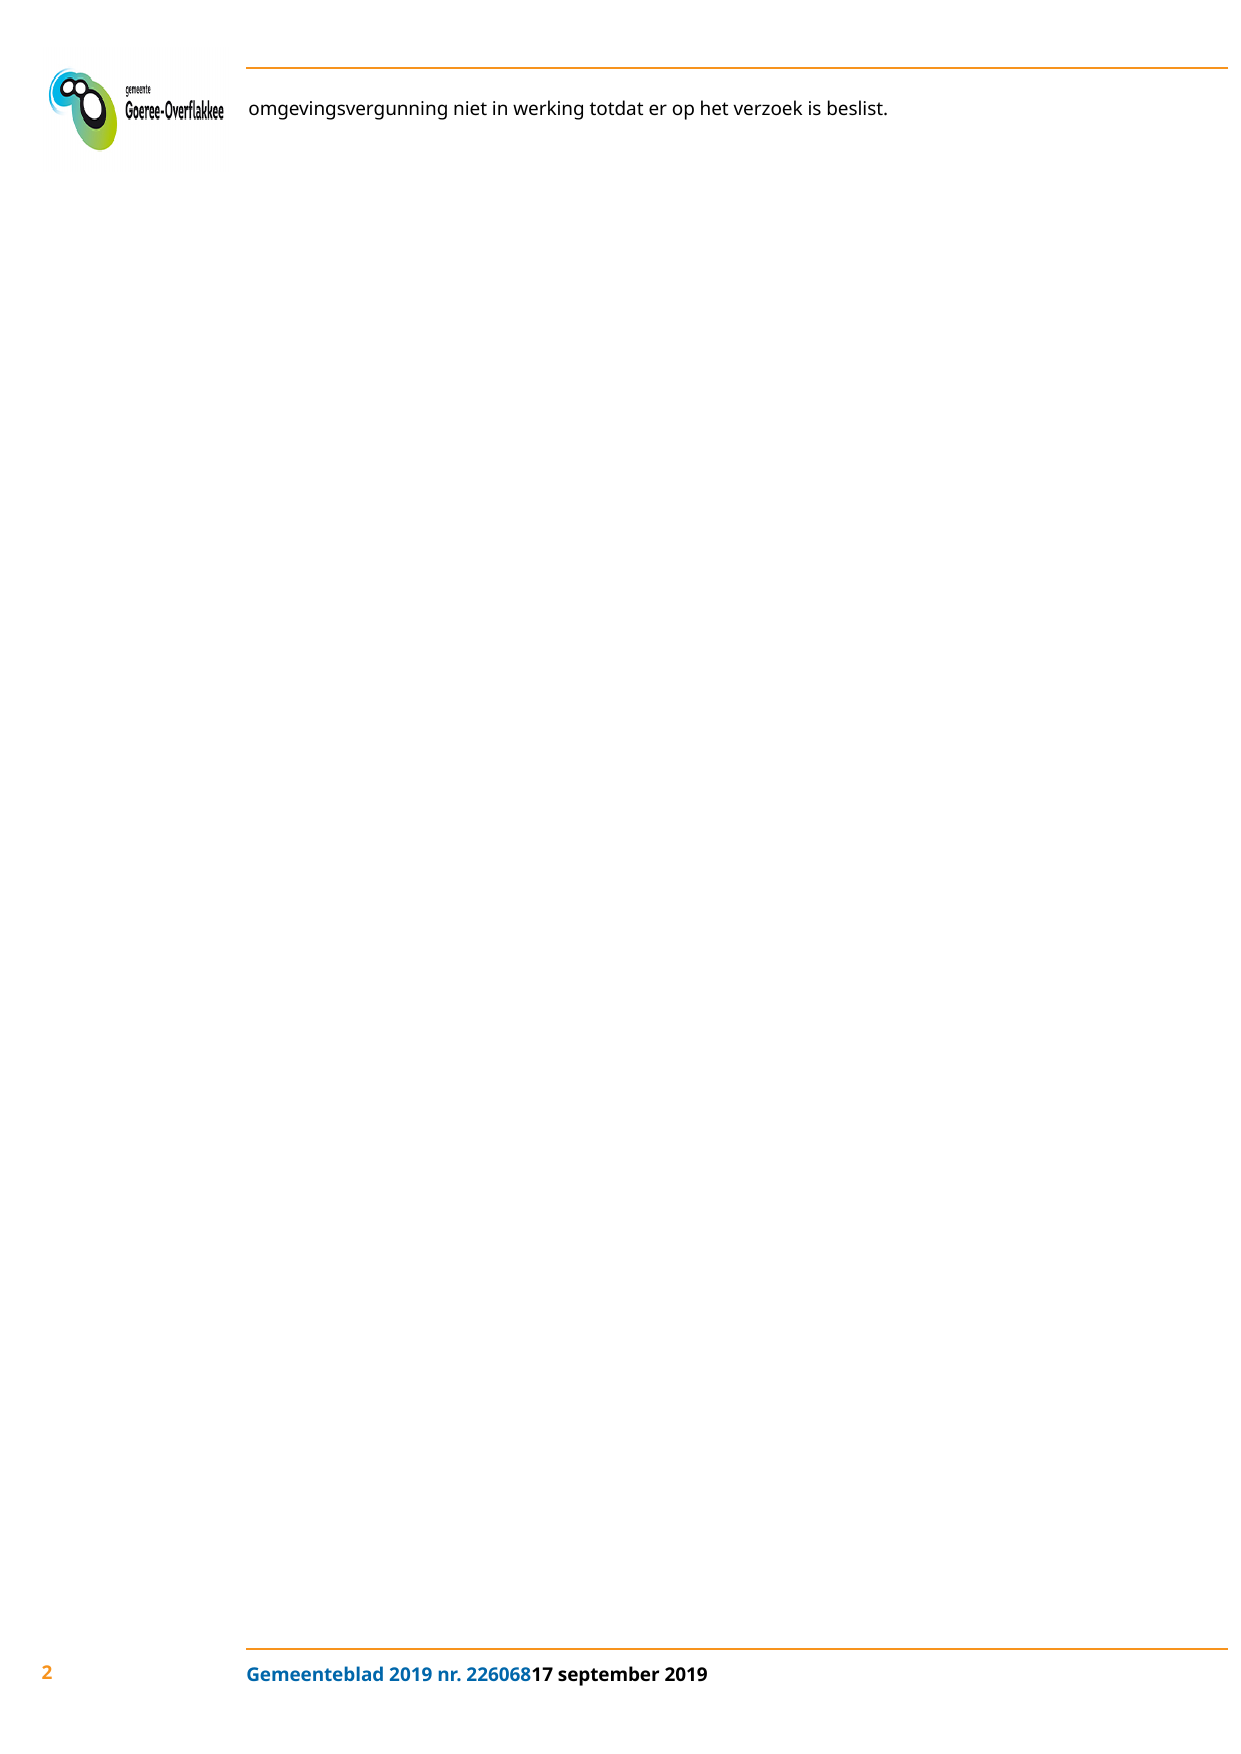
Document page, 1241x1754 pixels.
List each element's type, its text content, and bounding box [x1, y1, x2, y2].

picture [41, 47, 231, 172]
text omgevingsvergunning niet in werking totdat er op het verzoek is beslist. [248, 95, 1152, 121]
